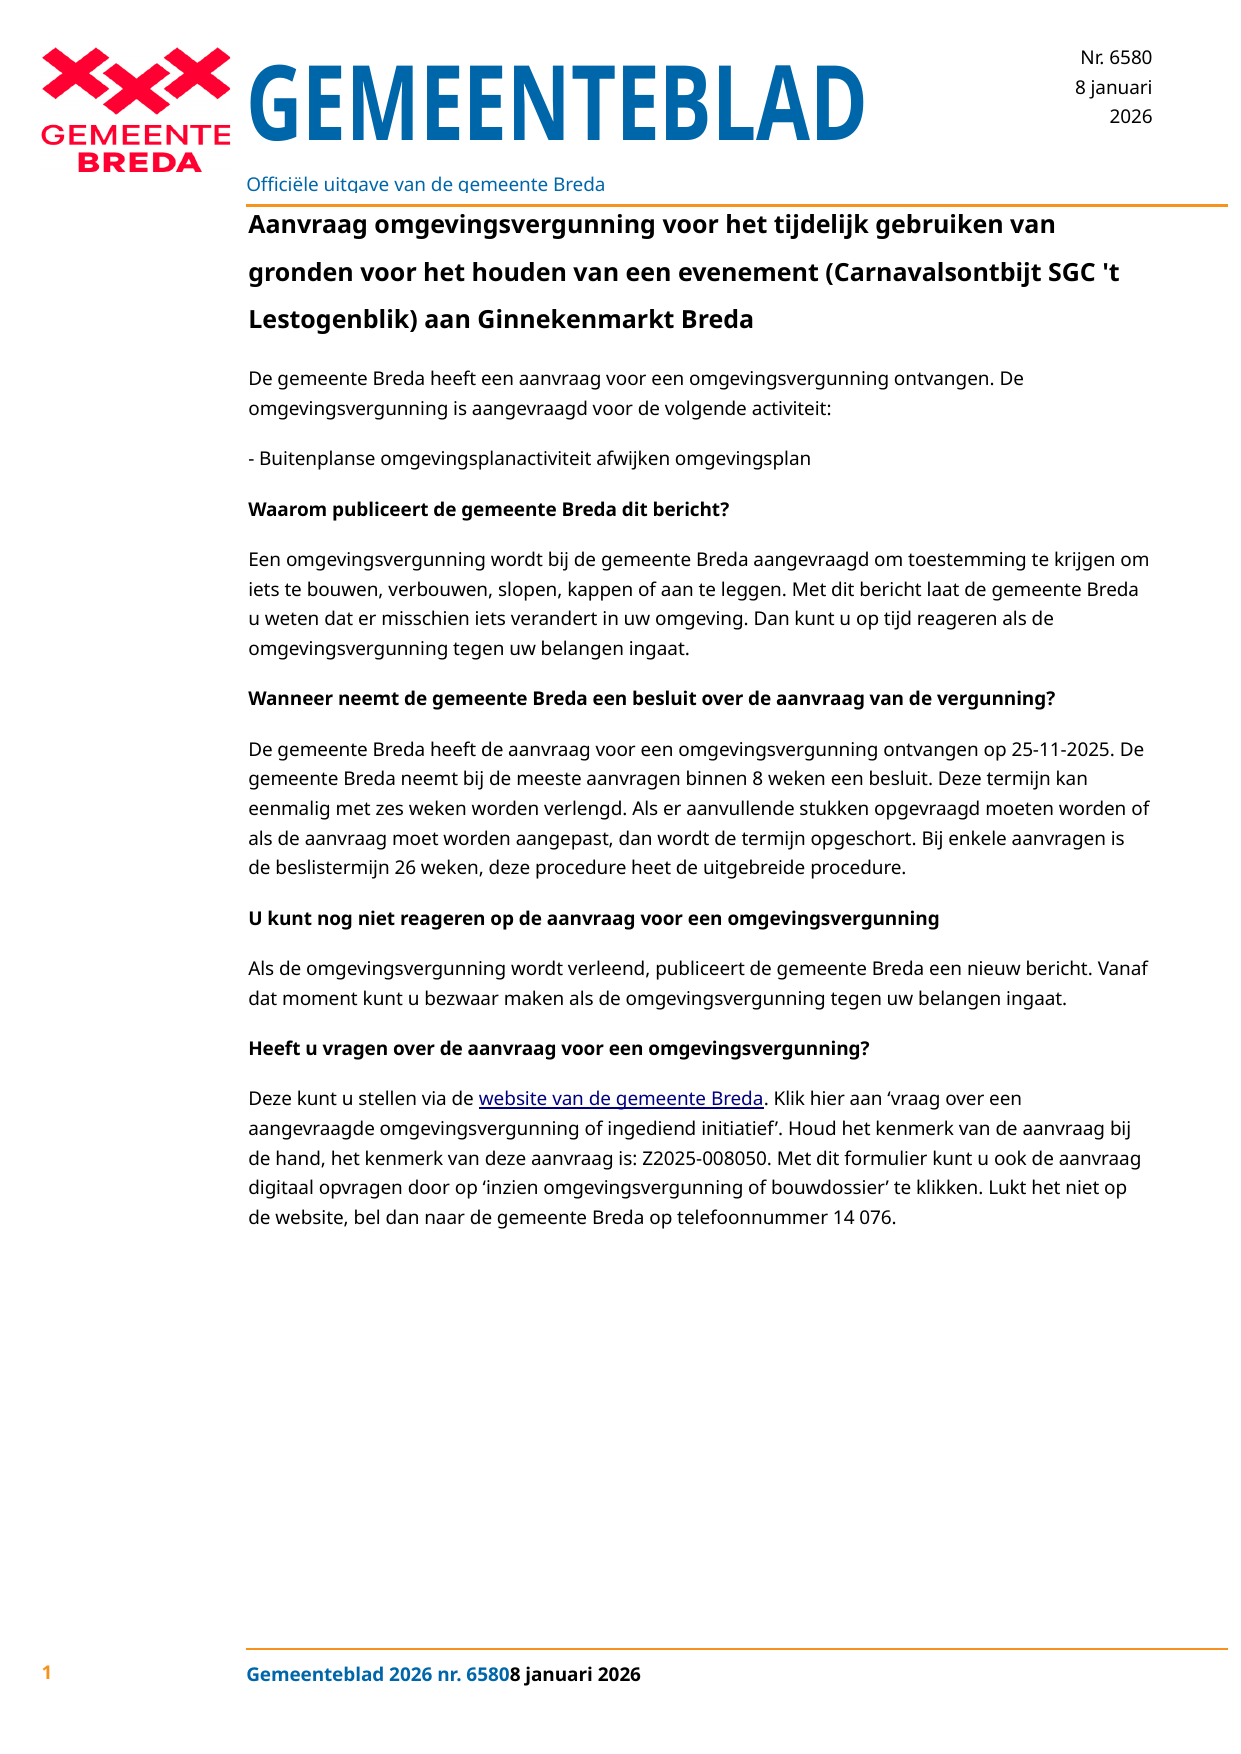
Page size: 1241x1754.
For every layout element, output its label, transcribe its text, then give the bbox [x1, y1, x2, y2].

text Aanvraag omgevingsvergunning voor het tijdelijk gebruiken van gronden voor het houden van een evenement (Carnavalsontbijt SGC 't Lestogenblik) aan Ginnekenmarkt Breda [248, 207, 1152, 336]
text U kunt nog niet reageren op de aanvraag voor een omgevingsvergunning [248, 905, 1152, 930]
text Wanneer neemt de gemeente Breda een besluit over de aanvraag van de vergunning? [248, 686, 1152, 711]
text Heeft u vragen over de aanvraag voor een omgevingsvergunning? [248, 1035, 1152, 1061]
text De gemeente Breda heeft een aanvraag voor een omgevingsvergunning ontvangen. De omgevingsvergunning is aangevraagd voor de volgende activiteit: [248, 366, 1152, 421]
picture [41, 47, 231, 172]
text Als de omgevingsvergunning wordt verleend, publiceert de gemeente Breda een nieuw bericht. Vanaf dat moment kunt u bezwaar maken als de omgevingsvergunning tegen uw belangen ingaat. [248, 955, 1152, 1010]
text De gemeente Breda heeft de aanvraag voor een omgevingsvergunning ontvangen op 25-11-2025. De gemeente Breda neemt bij de meeste aanvragen binnen 8 weken een besluit. Deze termijn kan eenmalig met zes weken worden verlengd. Als er aanvullende stukken opgevraagd moeten worden of als de aanvraag moet worden aangepast, dan wordt de termijn opgeschort. Bij enkele aanvragen is de beslistermijn 26 weken, deze procedure heet de uitgebreide procedure. [248, 736, 1152, 880]
text Deze kunt u stellen via de website van de gemeente Breda. Klik hier aan ‘vraag over een aangevraagde omgevingsvergunning of ingediend initiatief’. Houd het kenmerk van de aanvraag bij de hand, het kenmerk van deze aanvraag is: Z2025-008050. Met dit formulier kunt u ook de aanvraag digitaal opvragen door op ‘inzien omgevingsvergunning of bouwdossier’ te klikken. Lukt het niet op de website, bel dan naar de gemeente Breda op telefoonnummer 14 076. [248, 1086, 1152, 1229]
text Een omgevingsvergunning wordt bij de gemeente Breda aangevraagd om toestemming te krijgen om iets te bouwen, verbouwen, slopen, kappen of aan te leggen. Met dit bericht laat de gemeente Breda u weten dat er misschien iets verandert in uw omgeving. Dan kunt u op tijd reageren als de omgevingsvergunning tegen uw belangen ingaat. [248, 546, 1152, 661]
text Waarom publiceert de gemeente Breda dit bericht? [248, 496, 1152, 522]
text - Buitenplanse omgevingsplanactiviteit afwijken omgevingsplan [248, 446, 1152, 471]
